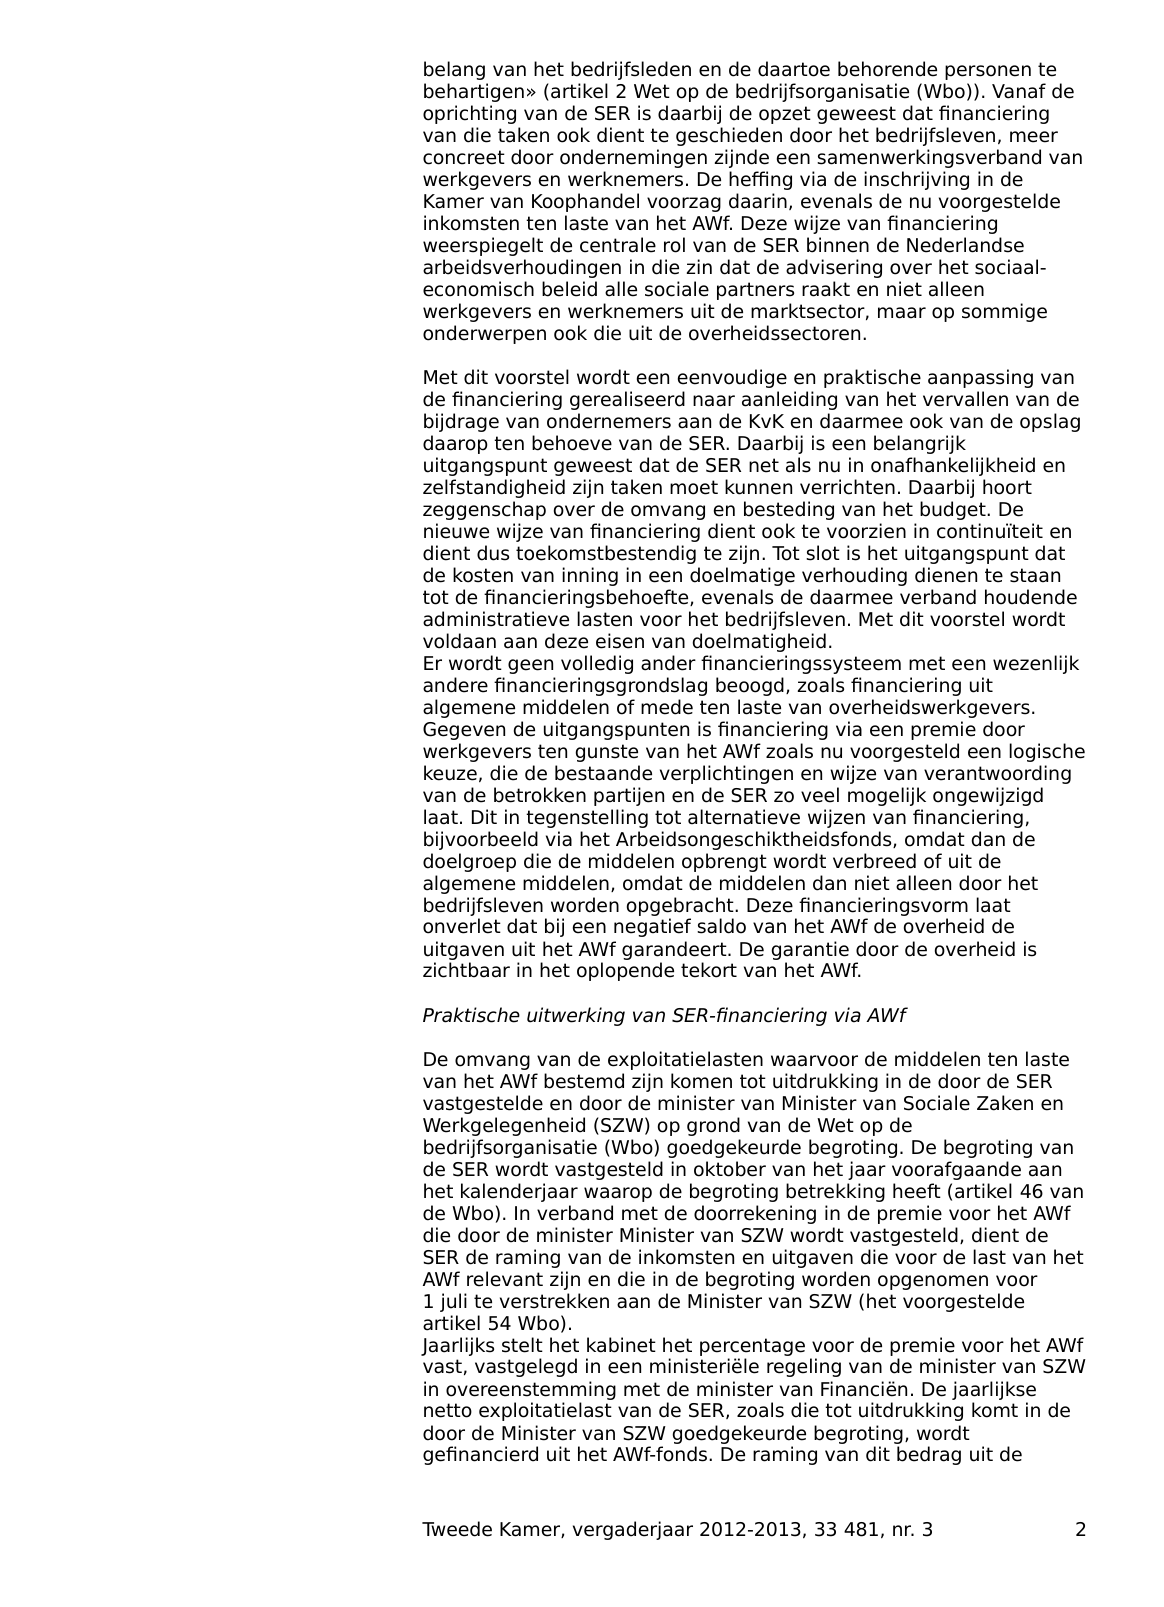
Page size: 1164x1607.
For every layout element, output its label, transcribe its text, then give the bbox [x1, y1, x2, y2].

text De omvang van de exploitatielasten waarvoor de middelen ten laste van het AWf bestemd zijn komen tot uitdrukking in de door de SER vastgestelde en door de minister van Minister van Sociale Zaken en Werkgelegenheid (SZW) op grond van de Wet op de bedrijfsorganisatie (Wbo) goedgekeurde begroting. De begroting van de SER wordt vastgesteld in oktober van het jaar voorafgaande aan het kalenderjaar waarop de begroting betrekking heeft (artikel 46 van de Wbo). In verband met de doorrekening in de premie voor het AWf die door de minister Minister van SZW wordt vastgesteld, dient de SER de raming van de inkomsten en uitgaven die voor de last van het AWf relevant zijn en die in de begroting worden opgenomen voor 1 juli te verstrekken aan de Minister van SZW (het voorgestelde artikel 54 Wbo). [422, 1049, 1087, 1334]
text Met dit voorstel wordt een eenvoudige en praktische aanpassing van de financiering gerealiseerd naar aanleiding van het vervallen van de bijdrage van ondernemers aan de KvK en daarmee ook van de opslag daarop ten behoeve van de SER. Daarbij is een belangrijk uitgangspunt geweest dat de SER net als nu in onafhankelijkheid en zelfstandigheid zijn taken moet kunnen verrichten. Daarbij hoort zeggenschap over de omvang en besteding van het budget. De nieuwe wijze van financiering dient ook te voorzien in continuïteit en dient dus toekomstbestendig te zijn. Tot slot is het uitgangspunt dat de kosten van inning in een doelmatige verhouding dienen te staan tot de financieringsbehoefte, evenals de daarmee verband houdende administratieve lasten voor het bedrijfsleven. Met dit voorstel wordt voldaan aan deze eisen van doelmatigheid. [422, 367, 1087, 653]
subtitle Praktische uitwerking van SER-financiering via AWf [422, 1004, 1087, 1027]
text belang van het bedrijfsleden en de daartoe behorende personen te behartigen» (artikel 2 Wet op de bedrijfsorganisatie (Wbo)). Vanaf de oprichting van de SER is daarbij de opzet geweest dat financiering van die taken ook dient te geschieden door het bedrijfsleven, meer concreet door ondernemingen zijnde een samenwerkingsverband van werkgevers en werknemers. De heffing via de inschrijving in de Kamer van Koophandel voorzag daarin, evenals de nu voorgestelde inkomsten ten laste van het AWf. Deze wijze van financiering weerspiegelt de centrale rol van de SER binnen de Nederlandse arbeidsverhoudingen in die zin dat de advisering over het sociaal-economisch beleid alle sociale partners raakt en niet alleen werkgevers en werknemers uit de marktsector, maar op sommige onderwerpen ook die uit de overheidssectoren. [422, 59, 1087, 345]
text Er wordt geen volledig ander financieringssysteem met een wezenlijk andere financieringsgrondslag beoogd, zoals financiering uit algemene middelen of mede ten laste van overheidswerkgevers. Gegeven de uitgangspunten is financiering via een premie door werkgevers ten gunste van het AWf zoals nu voorgesteld een logische keuze, die de bestaande verplichtingen en wijze van verantwoording van de betrokken partijen en de SER zo veel mogelijk ongewijzigd laat. Dit in tegenstelling tot alternatieve wijzen van financiering, bijvoorbeeld via het Arbeidsongeschiktheidsfonds, omdat dan de doelgroep die de middelen opbrengt wordt verbreed of uit de algemene middelen, omdat de middelen dan niet alleen door het bedrijfsleven worden opgebracht. Deze financieringsvorm laat onverlet dat bij een negatief saldo van het AWf de overheid de uitgaven uit het AWf garandeert. De garantie door de overheid is zichtbaar in het oplopende tekort van het AWf. [422, 653, 1087, 982]
text Jaarlijks stelt het kabinet het percentage voor de premie voor het AWf vast, vastgelegd in een ministeriële regeling van de minister van SZW in overeenstemming met de minister van Financiën. De jaarlijkse netto exploitatielast van de SER, zoals die tot uitdrukking komt in de door de Minister van SZW goedgekeurde begroting, wordt gefinancierd uit het AWf-fonds. De raming van dit bedrag uit de [422, 1334, 1087, 1466]
